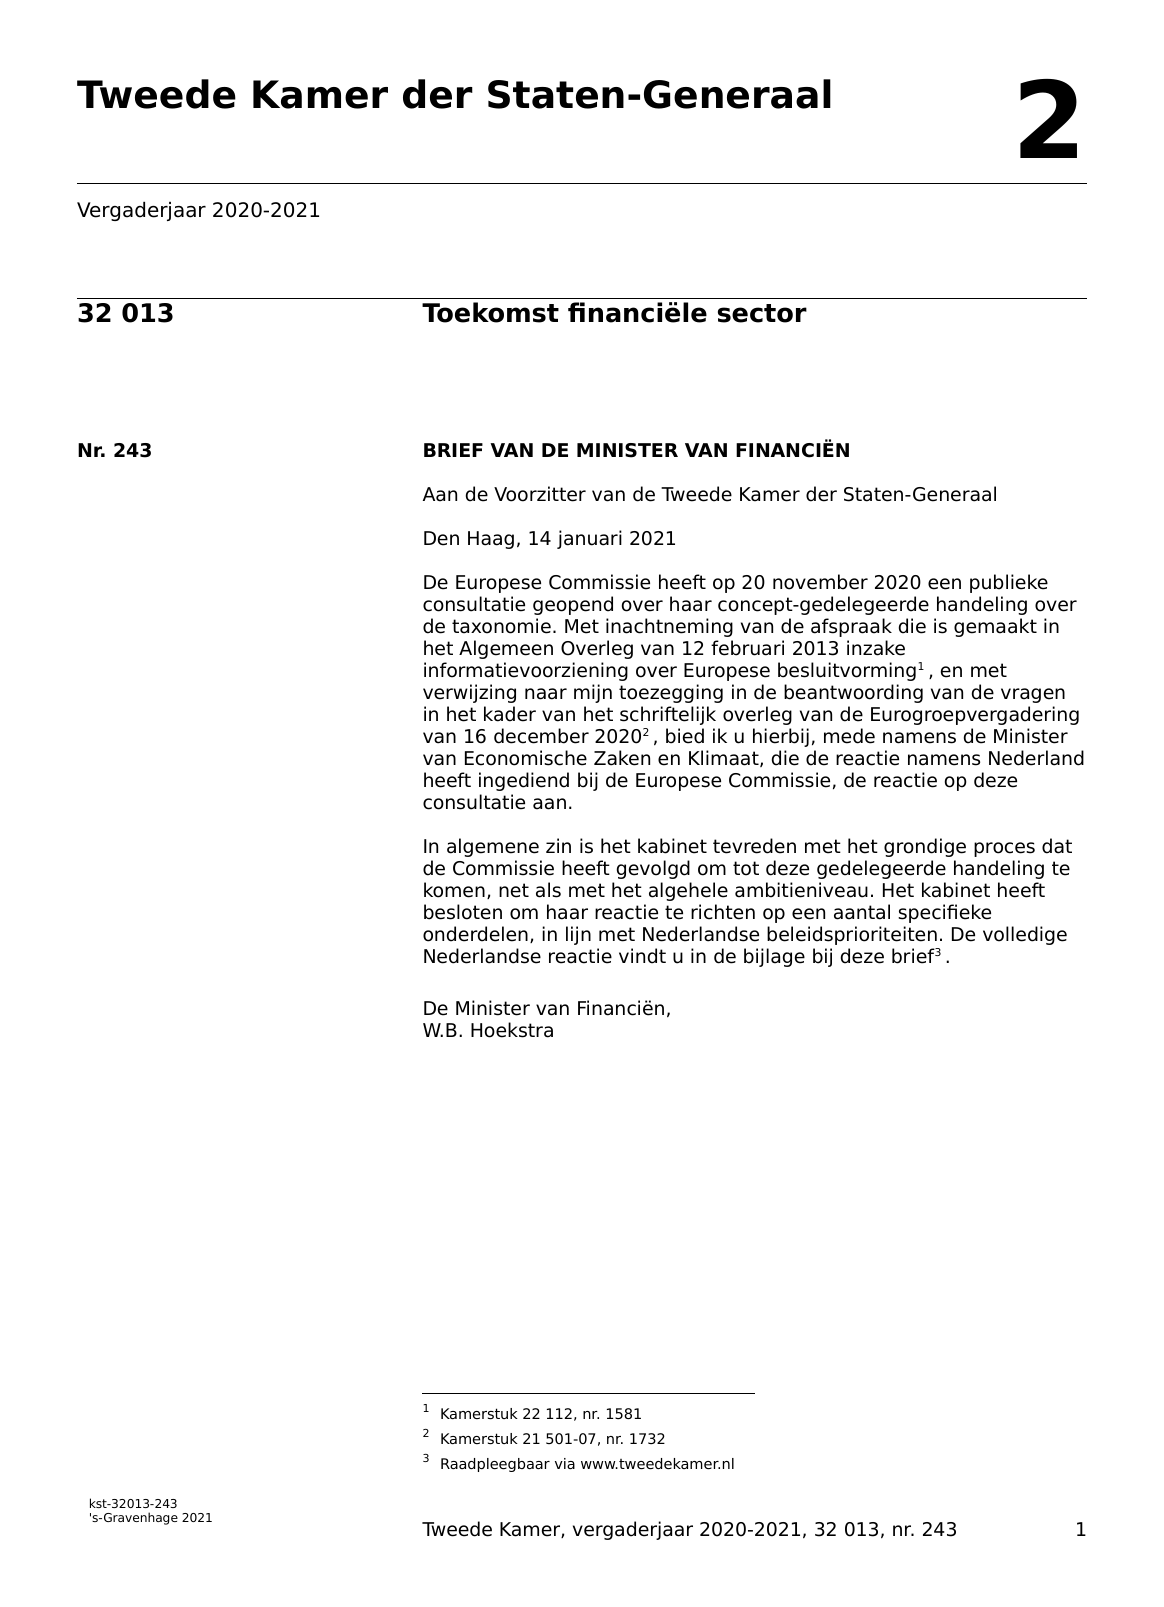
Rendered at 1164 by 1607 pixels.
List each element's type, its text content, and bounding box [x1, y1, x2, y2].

text Den Haag, 14 januari 2021 [422, 528, 1087, 550]
text Kamerstuk 21 501-07, nr. 1732 [422, 1427, 1087, 1449]
table_header Tweede Kamer der Staten-Generaal [77, 59, 886, 183]
text 's-Gravenhage 2021 [88, 1511, 323, 1525]
text kst-32013-243 [88, 1497, 323, 1511]
text In algemene zin is het kabinet tevreden met het grondige proces dat de Commissie heeft gevolgd om tot deze gedelegeerde handeling te komen, net als met het algehele ambitieniveau. Het kabinet heeft besloten om haar reactie te richten op een aantal specifieke onderdelen, in lijn met Nederlandse beleidsprioriteiten. De volledige Nederlandse reactie vindt u in de bijlage bij deze brief. [422, 836, 1087, 968]
text Raadpleegbaar via www.tweedekamer.nl [422, 1452, 1087, 1474]
text De Europese Commissie heeft op 20 november 2020 een publieke consultatie geopend over haar concept-gedelegeerde handeling over de taxonomie. Met inachtneming van de afspraak die is gemaakt in het Algemeen Overleg van 12 februari 2013 inzake informatievoorziening over Europese besluitvorming, en met verwijzing naar mijn toezegging in de beantwoording van de vragen in het kader van het schriftelijk overleg van de Eurogroepvergadering van 16 december 2020, bied ik u hierbij, mede namens de Minister van Economische Zaken en Klimaat, die de reactie namens Nederland heeft ingediend bij de Europese Commissie, de reactie op deze consultatie aan. [422, 572, 1087, 814]
table_cell Vergaderjaar 2020-2021 [77, 184, 1087, 298]
subtitle 32 013 Toekomst financiële sector [77, 299, 1087, 329]
text De Minister van Financiën, W.B. Hoekstra [422, 998, 1087, 1042]
text Kamerstuk 22 112, nr. 1581 [422, 1402, 1087, 1424]
subtitle Nr. 243 BRIEF VAN DE MINISTER VAN FINANCIËN [77, 440, 1087, 462]
table_header 2 [886, 59, 1087, 183]
text Aan de Voorzitter van de Tweede Kamer der Staten-Generaal [422, 484, 1087, 506]
